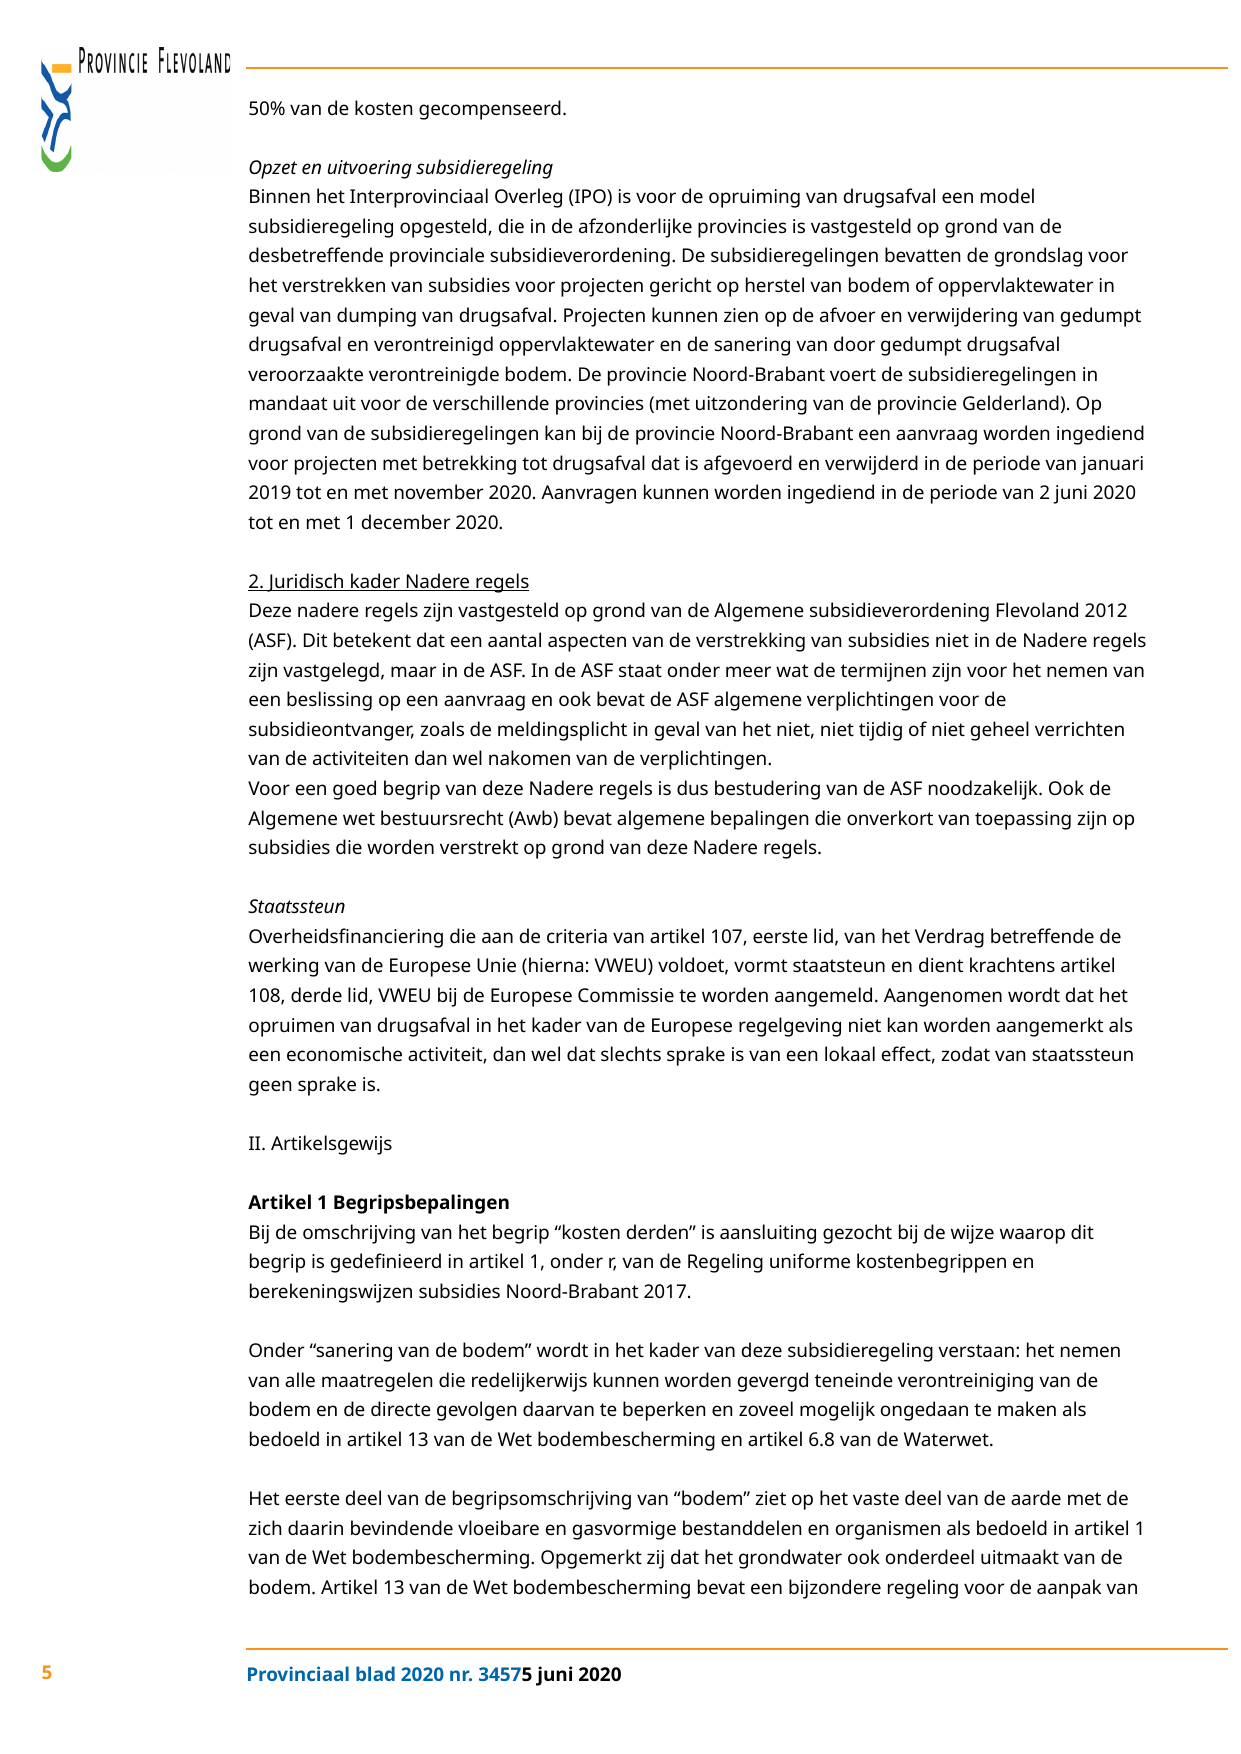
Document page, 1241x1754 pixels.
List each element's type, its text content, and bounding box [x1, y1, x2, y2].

picture [41, 47, 231, 172]
text Artikel 1 Begripsbepalingen [248, 1189, 1152, 1215]
text 2. Juridisch kader Nadere regels [248, 568, 1152, 594]
text Opzet en uitvoering subsidieregeling [248, 154, 1152, 180]
text Deze nadere regels zijn vastgesteld op grond van de Algemene subsidieverordening Flevoland 2012 (ASF). Dit betekent dat een aantal aspecten van de verstrekking van subsidies niet in de Nadere regels zijn vastgelegd, maar in de ASF. In de ASF staat onder meer wat de termijnen zijn voor het nemen van een beslissing op een aanvraag en ook bevat de ASF algemene verplichtingen voor de subsidieontvanger, zoals de meldingsplicht in geval van het niet, niet tijdig of niet geheel verrichten van de activiteiten dan wel nakomen van de verplichtingen. [248, 598, 1152, 771]
text Staatssteun [248, 893, 1152, 919]
text 50% van de kosten gecompenseerd. [248, 95, 1152, 121]
text Het eerste deel van de begripsomschrijving van “bodem” ziet op het vaste deel van de aarde met de zich daarin bevindende vloeibare en gasvormige bestanddelen en organismen als bedoeld in artikel 1 van de Wet bodembescherming. Opgemerkt zij dat het grondwater ook onderdeel uitmaakt van de bodem. Artikel 13 van de Wet bodembescherming bevat een bijzondere regeling voor de aanpak van [248, 1485, 1152, 1600]
text Binnen het Interprovinciaal Overleg (IPO) is voor de opruiming van drugsafval een model subsidieregeling opgesteld, die in de afzonderlijke provincies is vastgesteld op grond van de desbetreffende provinciale subsidieverordening. De subsidieregelingen bevatten de grondslag voor het verstrekken van subsidies voor projecten gericht op herstel van bodem of oppervlaktewater in geval van dumping van drugsafval. Projecten kunnen zien op de afvoer en verwijdering van gedumpt drugsafval en verontreinigd oppervlaktewater en de sanering van door gedumpt drugsafval veroorzaakte verontreinigde bodem. De provincie Noord-Brabant voert de subsidieregelingen in mandaat uit voor de verschillende provincies (met uitzondering van de provincie Gelderland). Op grond van de subsidieregelingen kan bij de provincie Noord-Brabant een aanvraag worden ingediend voor projecten met betrekking tot drugsafval dat is afgevoerd en verwijderd in de periode van januari 2019 tot en met november 2020. Aanvragen kunnen worden ingediend in de periode van 2 juni 2020 tot en met 1 december 2020. [248, 183, 1152, 535]
text II. Artikelsgewijs [248, 1130, 1152, 1156]
text Overheidsfinanciering die aan de criteria van artikel 107, eerste lid, van het Verdrag betreffende de werking van de Europese Unie (hierna: VWEU) voldoet, vormt staatsteun en dient krachtens artikel 108, derde lid, VWEU bij de Europese Commissie te worden aangemeld. Aangenomen wordt dat het opruimen van drugsafval in het kader van de Europese regelgeving niet kan worden aangemerkt als een economische activiteit, dan wel dat slechts sprake is van een lokaal effect, zodat van staatssteun geen sprake is. [248, 923, 1152, 1097]
text Bij de omschrijving van het begrip “kosten derden” is aansluiting gezocht bij de wijze waarop dit begrip is gedefinieerd in artikel 1, onder r, van de Regeling uniforme kostenbegrippen en berekeningswijzen subsidies Noord-Brabant 2017. [248, 1219, 1152, 1304]
text Voor een goed begrip van deze Nadere regels is dus bestudering van de ASF noodzakelijk. Ook de Algemene wet bestuursrecht (Awb) bevat algemene bepalingen die onverkort van toepassing zijn op subsidies die worden verstrekt op grond van deze Nadere regels. [248, 775, 1152, 860]
text Onder “sanering van de bodem” wordt in het kader van deze subsidieregeling verstaan: het nemen van alle maatregelen die redelijkerwijs kunnen worden gevergd teneinde verontreiniging van de bodem en de directe gevolgen daarvan te beperken en zoveel mogelijk ongedaan te maken als bedoeld in artikel 13 van de Wet bodembescherming en artikel 6.8 van de Waterwet. [248, 1337, 1152, 1452]
